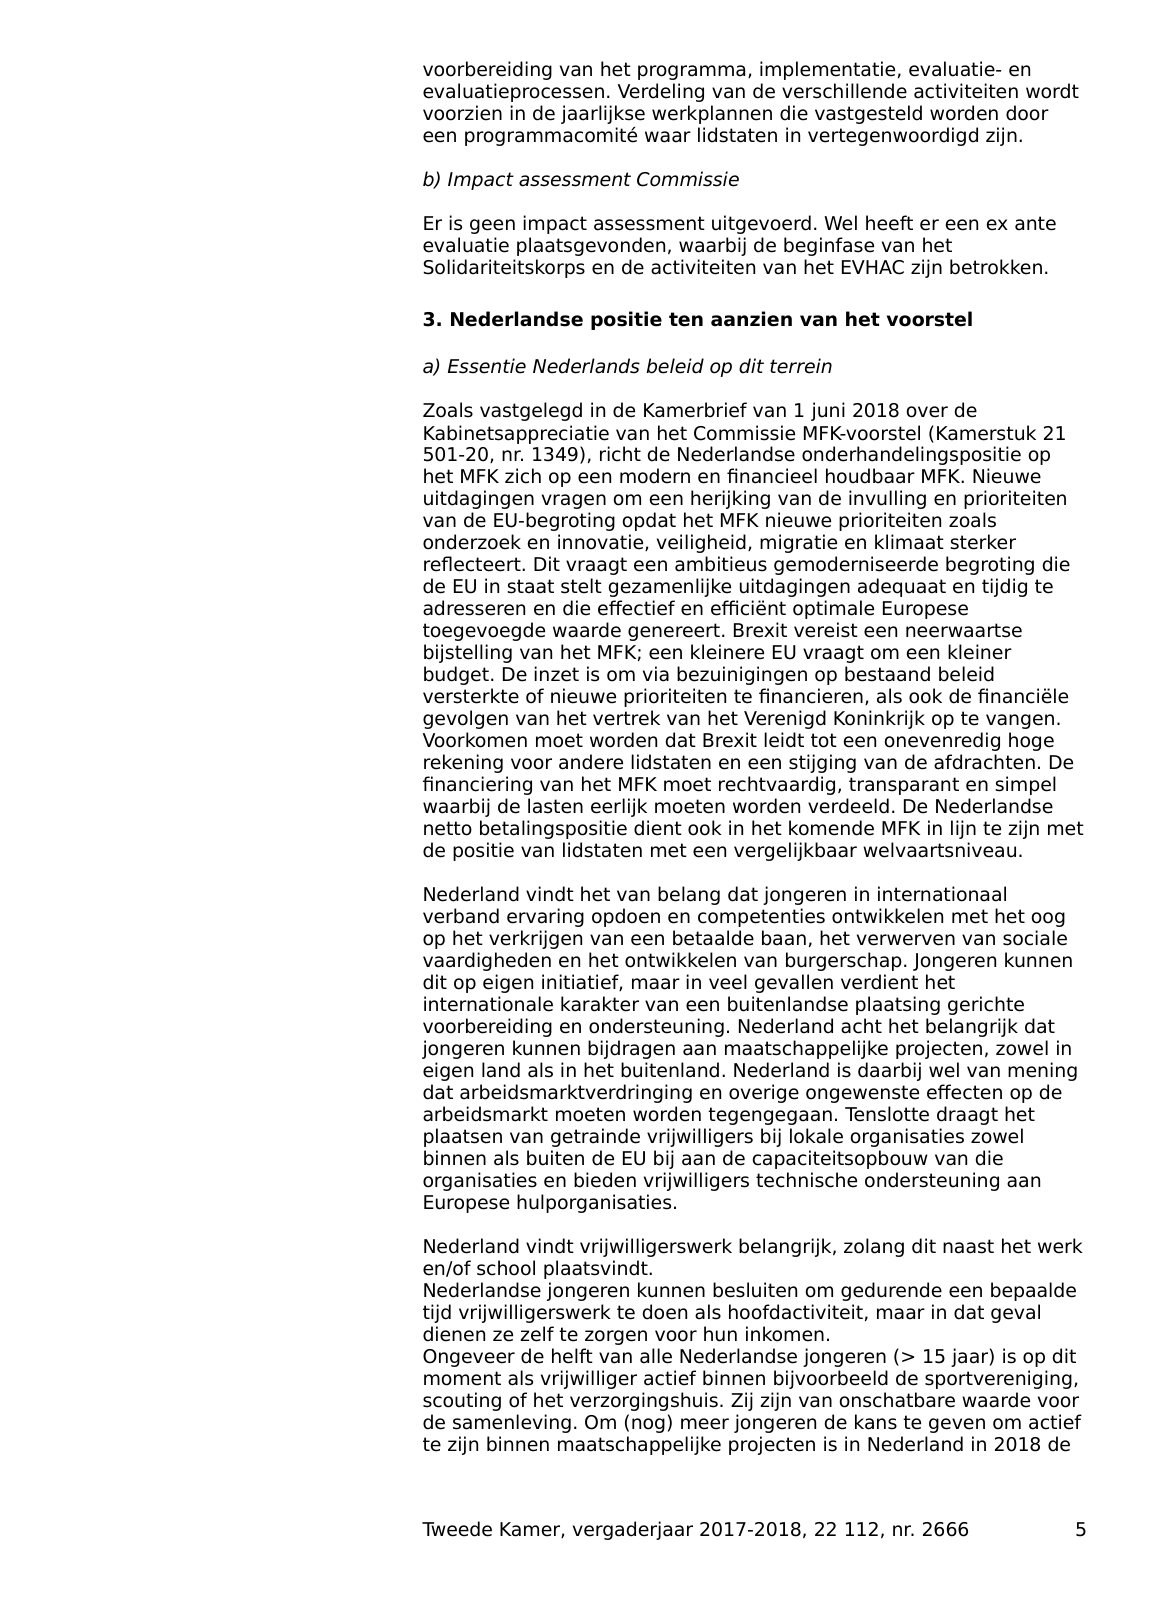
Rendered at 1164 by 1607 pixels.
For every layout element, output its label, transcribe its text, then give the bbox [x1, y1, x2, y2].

subtitle a) Essentie Nederlands beleid op dit terrein [422, 356, 1087, 378]
text Er is geen impact assessment uitgevoerd. Wel heeft er een ex ante evaluatie plaatsgevonden, waarbij de beginfase van het Solidariteitskorps en de activiteiten van het EVHAC zijn betrokken. [422, 213, 1087, 279]
text Nederlandse jongeren kunnen besluiten om gedurende een bepaalde tijd vrijwilligerswerk te doen als hoofdactiviteit, maar in dat geval dienen ze zelf te zorgen voor hun inkomen. [422, 1280, 1087, 1346]
text Zoals vastgelegd in de Kamerbrief van 1 juni 2018 over de Kabinetsappreciatie van het Commissie MFK-voorstel (Kamerstuk 21 501-20, nr. 1349), richt de Nederlandse onderhandelingspositie op het MFK zich op een modern en financieel houdbaar MFK. Nieuwe uitdagingen vragen om een herijking van de invulling en prioriteiten van de EU-begroting opdat het MFK nieuwe prioriteiten zoals onderzoek en innovatie, veiligheid, migratie en klimaat sterker reflecteert. Dit vraagt een ambitieus gemoderniseerde begroting die de EU in staat stelt gezamenlijke uitdagingen adequaat en tijdig te adresseren en die effectief en efficiënt optimale Europese toegevoegde waarde genereert. Brexit vereist een neerwaartse bijstelling van het MFK; een kleinere EU vraagt om een kleiner budget. De inzet is om via bezuinigingen op bestaand beleid versterkte of nieuwe prioriteiten te financieren, als ook de financiële gevolgen van het vertrek van het Verenigd Koninkrijk op te vangen. Voorkomen moet worden dat Brexit leidt tot een onevenredig hoge rekening voor andere lidstaten en een stijging van de afdrachten. De financiering van het MFK moet rechtvaardig, transparant en simpel waarbij de lasten eerlijk moeten worden verdeeld. De Nederlandse netto betalingspositie dient ook in het komende MFK in lijn te zijn met de positie van lidstaten met een vergelijkbaar welvaartsniveau. [422, 400, 1087, 862]
text voorbereiding van het programma, implementatie, evaluatie- en evaluatieprocessen. Verdeling van de verschillende activiteiten wordt voorzien in de jaarlijkse werkplannen die vastgesteld worden door een programmacomité waar lidstaten in vertegenwoordigd zijn. [422, 59, 1087, 147]
text Nederland vindt het van belang dat jongeren in internationaal verband ervaring opdoen en competenties ontwikkelen met het oog op het verkrijgen van een betaalde baan, het verwerven van sociale vaardigheden en het ontwikkelen van burgerschap. Jongeren kunnen dit op eigen initiatief, maar in veel gevallen verdient het internationale karakter van een buitenlandse plaatsing gerichte voorbereiding en ondersteuning. Nederland acht het belangrijk dat jongeren kunnen bijdragen aan maatschappelijke projecten, zowel in eigen land als in het buitenland. Nederland is daarbij wel van mening dat arbeidsmarktverdringing en overige ongewenste effecten op de arbeidsmarkt moeten worden tegengegaan. Tenslotte draagt het plaatsen van getrainde vrijwilligers bij lokale organisaties zowel binnen als buiten de EU bij aan de capaciteitsopbouw van die organisaties en bieden vrijwilligers technische ondersteuning aan Europese hulporganisaties. [422, 884, 1087, 1214]
subtitle b) Impact assessment Commissie [422, 169, 1087, 191]
text Nederland vindt vrijwilligerswerk belangrijk, zolang dit naast het werk en/of school plaatsvindt. [422, 1236, 1087, 1280]
subtitle 3. Nederlandse positie ten aanzien van het voorstel [422, 309, 1087, 331]
text Ongeveer de helft van alle Nederlandse jongeren (> 15 jaar) is op dit moment als vrijwilliger actief binnen bijvoorbeeld de sportvereniging, scouting of het verzorgingshuis. Zij zijn van onschatbare waarde voor de samenleving. Om (nog) meer jongeren de kans te geven om actief te zijn binnen maatschappelijke projecten is in Nederland in 2018 de [422, 1346, 1087, 1456]
